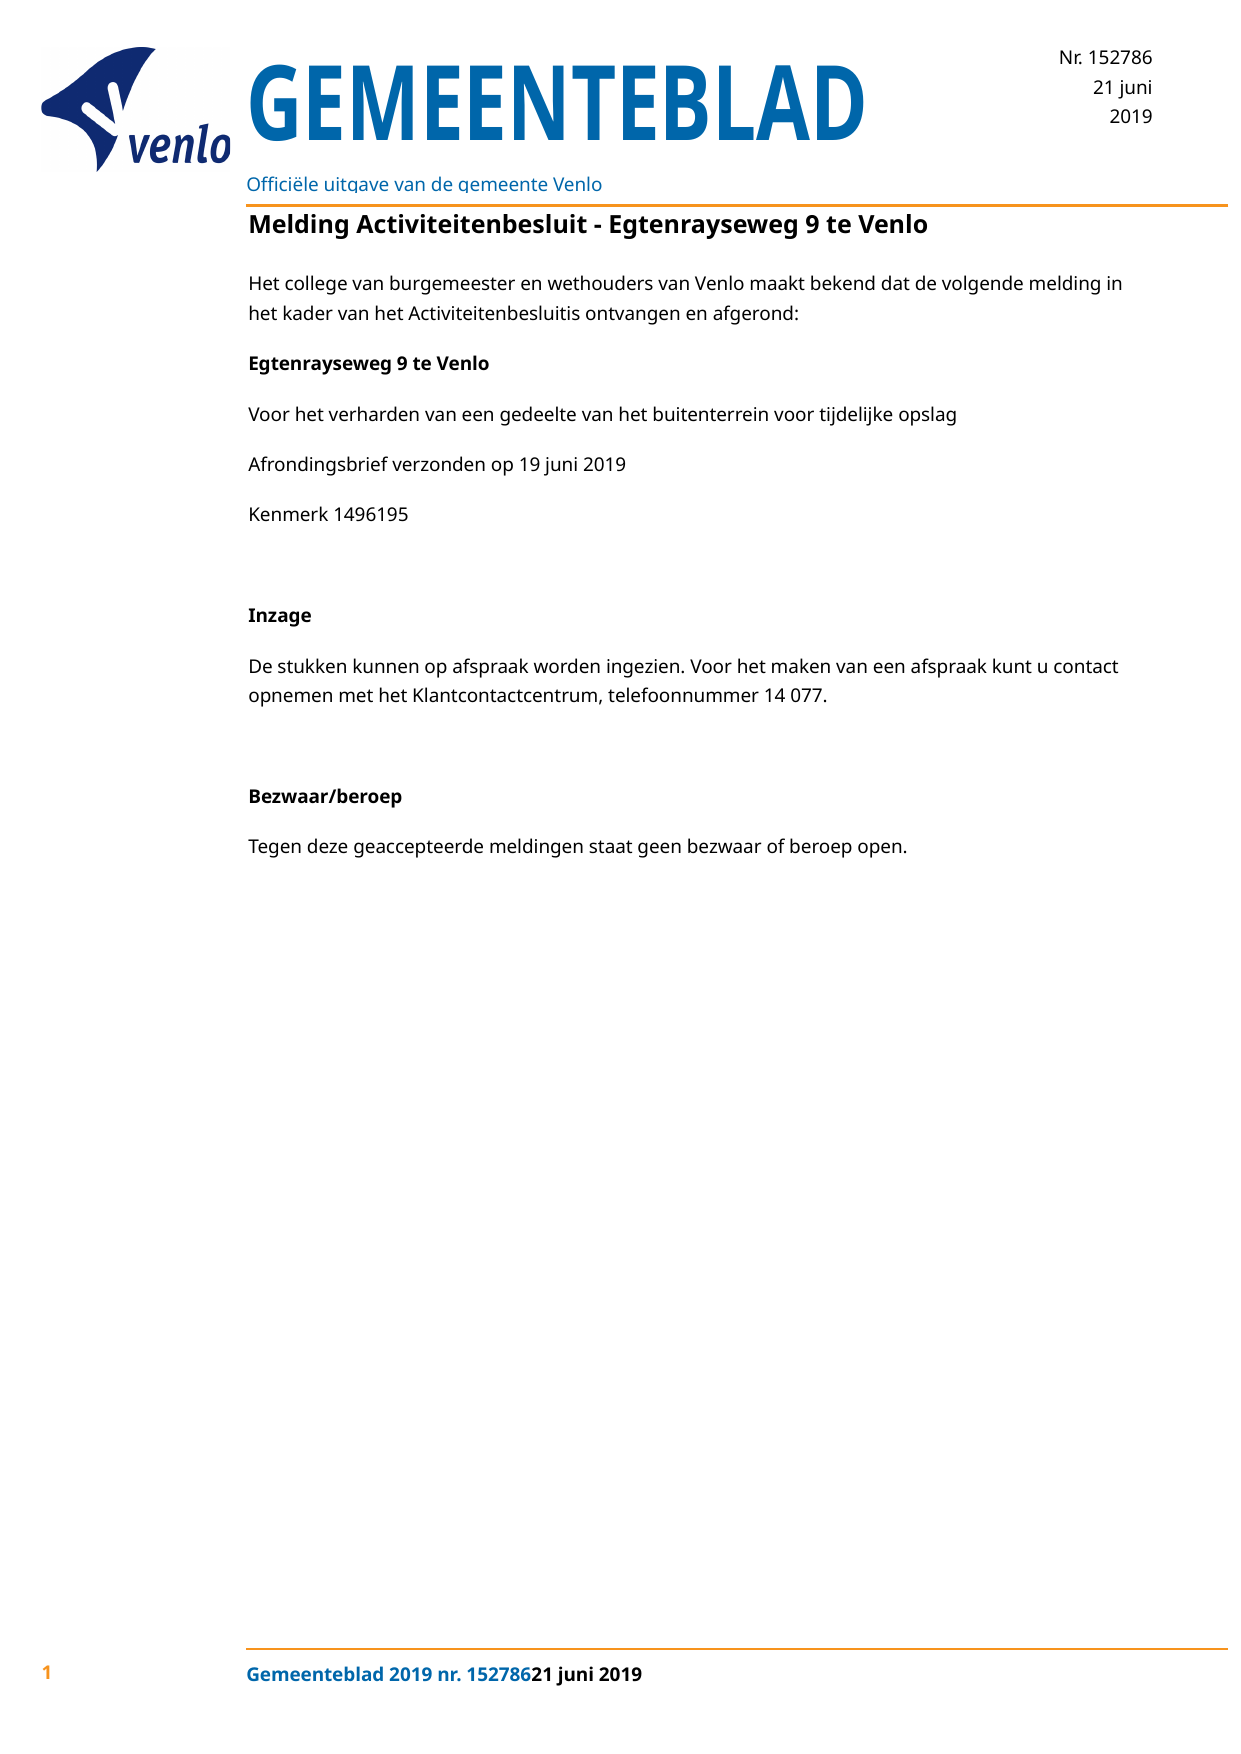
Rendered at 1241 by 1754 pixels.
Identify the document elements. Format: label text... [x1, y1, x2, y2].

picture [41, 47, 231, 172]
text Kenmerk 1496195 [248, 502, 1152, 527]
text Het college van burgemeester en wethouders van Venlo maakt bekend dat de volgende melding in het kader van het Activiteitenbesluitis ontvangen en afgerond: [248, 270, 1152, 326]
text Voor het verharden van een gedeelte van het buitenterrein voor tijdelijke opslag [248, 401, 1152, 426]
text De stukken kunnen op afspraak worden ingezien. Voor het maken van een afspraak kunt u contact opnemen met het Klantcontactcentrum, telefoonnummer 14 077. [248, 653, 1152, 708]
text Egtenrayseweg 9 te Venlo [248, 350, 1152, 376]
text Afrondingsbrief verzonden op 19 juni 2019 [248, 451, 1152, 477]
text Melding Activiteitenbesluit - Egtenrayseweg 9 te Venlo [248, 207, 1152, 241]
text Bezwaar/beroep [248, 783, 1152, 809]
text Tegen deze geaccepteerde meldingen staat geen bezwaar of beroep open. [248, 834, 1152, 859]
text Inzage [248, 602, 1152, 628]
